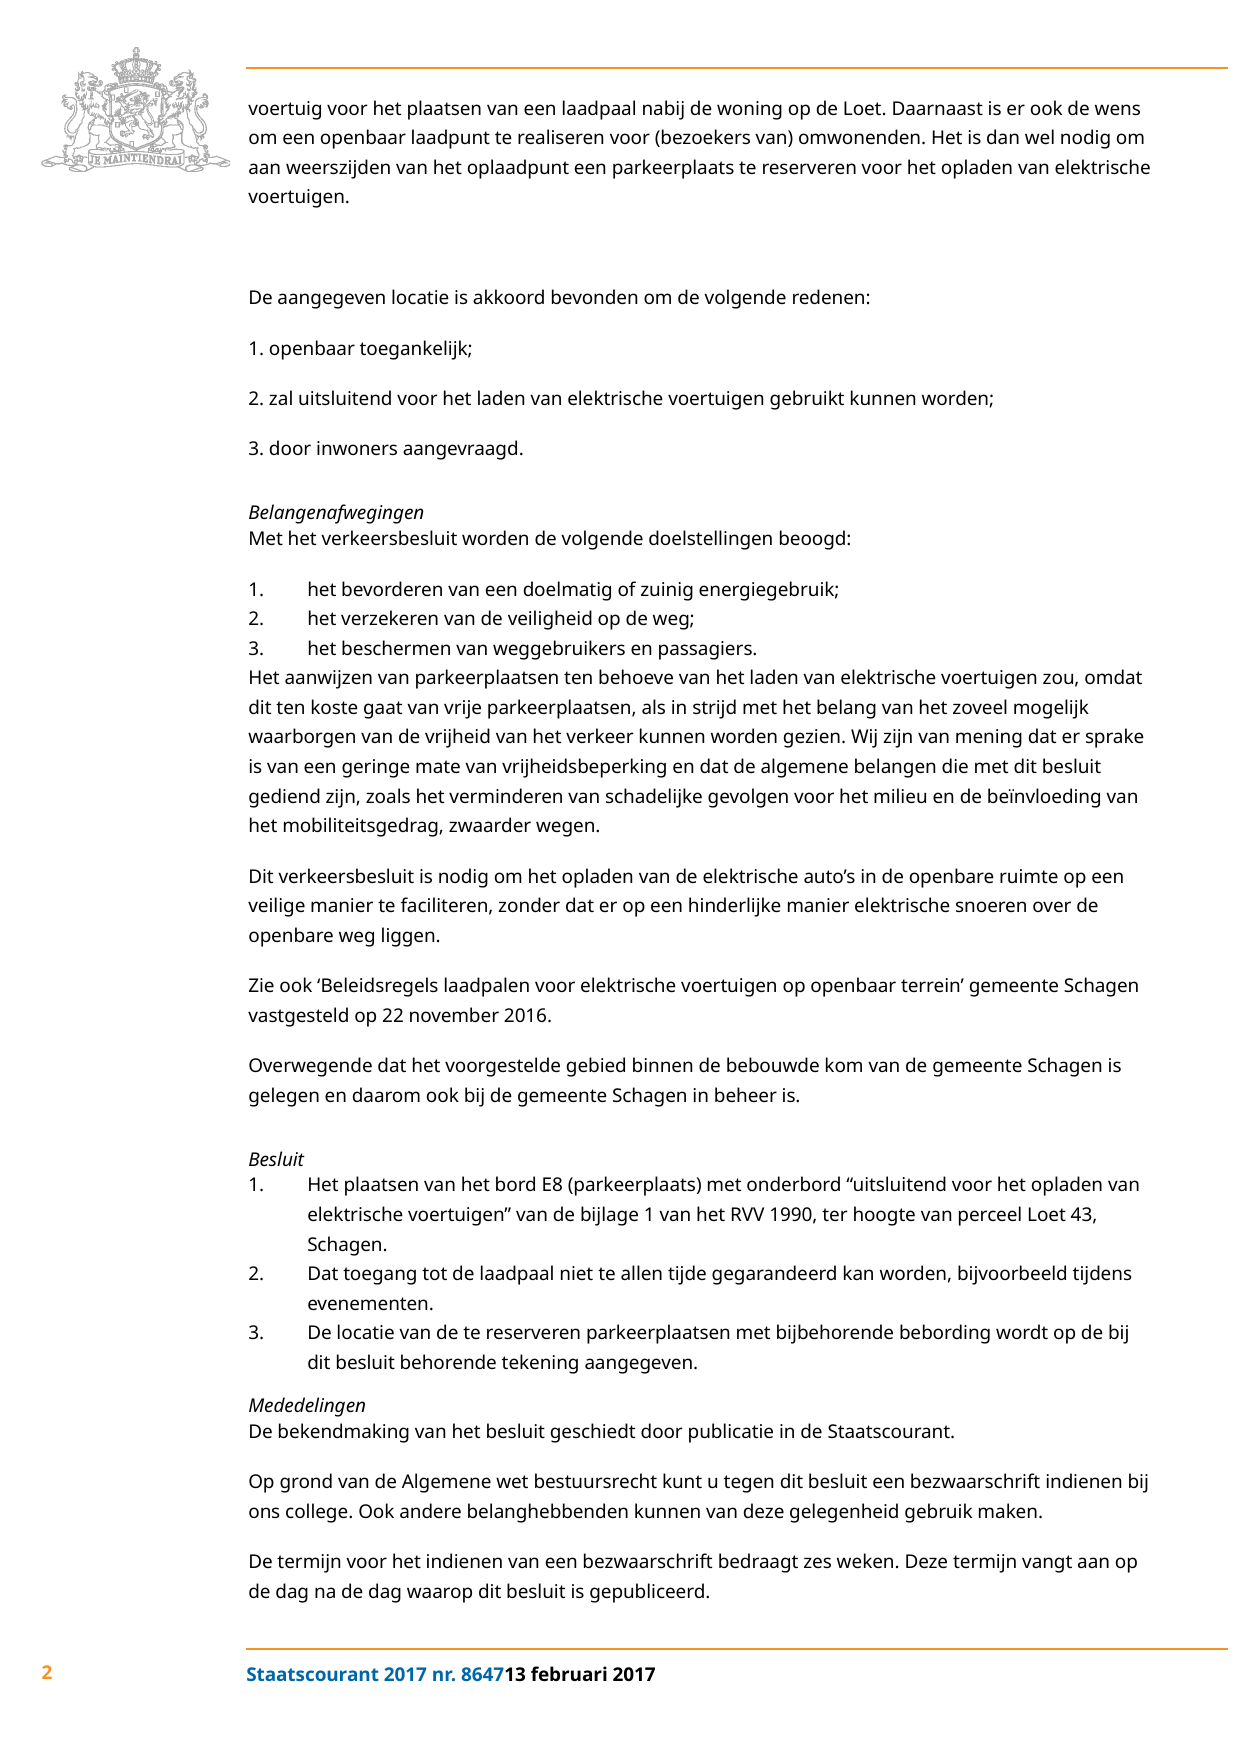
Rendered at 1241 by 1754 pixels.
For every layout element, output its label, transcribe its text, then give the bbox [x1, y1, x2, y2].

list het beschermen van weggebruikers en passagiers. [248, 635, 1152, 661]
text 1. openbaar toegankelijk; [248, 335, 1152, 361]
text De aangegeven locatie is akkoord bevonden om de volgende redenen: [248, 284, 1152, 310]
text voertuig voor het plaatsen van een laadpaal nabij de woning op de Loet. Daarnaast is er ook de wens om een openbaar laadpunt te realiseren voor (bezoekers van) omwonenden. Het is dan wel nodig om aan weerszijden van het oplaadpunt een parkeerplaats te reserveren voor het opladen van elektrische voertuigen. [248, 95, 1152, 209]
text Besluit [248, 1146, 1152, 1172]
text Overwegende dat het voorgestelde gebied binnen de bebouwde kom van de gemeente Schagen is gelegen en daarom ook bij de gemeente Schagen in beheer is. [248, 1052, 1152, 1108]
list het verzekeren van de veiligheid op de weg; [248, 605, 1152, 631]
text Met het verkeersbesluit worden de volgende doelstellingen beoogd: [248, 525, 1152, 551]
list Het plaatsen van het bord E8 (parkeerplaats) met onderbord “uitsluitend voor het opladen van elektrische voertuigen” van de bijlage 1 van het RVV 1990, ter hoogte van perceel Loet 43, Schagen. [248, 1172, 1152, 1257]
text Dit verkeersbesluit is nodig om het opladen van de elektrische auto’s in de openbare ruimte op een veilige manier te faciliteren, zonder dat er op een hinderlijke manier elektrische snoeren over de openbare weg liggen. [248, 863, 1152, 948]
text Op grond van de Algemene wet bestuursrecht kunt u tegen dit besluit een bezwaarschrift indienen bij ons college. Ook andere belanghebbenden kunnen van deze gelegenheid gebruik maken. [248, 1468, 1152, 1524]
text Mededelingen [248, 1392, 1152, 1418]
picture [41, 47, 231, 172]
text Het aanwijzen van parkeerplaatsen ten behoeve van het laden van elektrische voertuigen zou, omdat dit ten koste gaat van vrije parkeerplaatsen, als in strijd met het belang van het zoveel mogelijk waarborgen van de vrijheid van het verkeer kunnen worden gezien. Wij zijn van mening dat er sprake is van een geringe mate van vrijheidsbeperking en dat de algemene belangen die met dit besluit gediend zijn, zoals het verminderen van schadelijke gevolgen voor het milieu en de beïnvloeding van het mobiliteitsgedrag, zwaarder wegen. [248, 664, 1152, 838]
text De termijn voor het indienen van een bezwaarschrift bedraagt zes weken. Deze termijn vangt aan op de dag na de dag waarop dit besluit is gepubliceerd. [248, 1548, 1152, 1604]
list Dat toegang tot de laadpaal niet te allen tijde gegarandeerd kan worden, bijvoorbeeld tijdens evenementen. [248, 1260, 1152, 1316]
list het bevorderen van een doelmatig of zuinig energiegebruik; [248, 576, 1152, 601]
text Belangenafwegingen [248, 499, 1152, 525]
text De bekendmaking van het besluit geschiedt door publicatie in de Staatscourant. [248, 1418, 1152, 1444]
text 3. door inwoners aangevraagd. [248, 436, 1152, 461]
list De locatie van de te reserveren parkeerplaatsen met bijbehorende bebording wordt op de bij dit besluit behorende tekening aangegeven. [248, 1319, 1152, 1375]
text 2. zal uitsluitend voor het laden van elektrische voertuigen gebruikt kunnen worden; [248, 385, 1152, 411]
text Zie ook ‘Beleidsregels laadpalen voor elektrische voertuigen op openbaar terrein’ gemeente Schagen vastgesteld op 22 november 2016. [248, 972, 1152, 1028]
